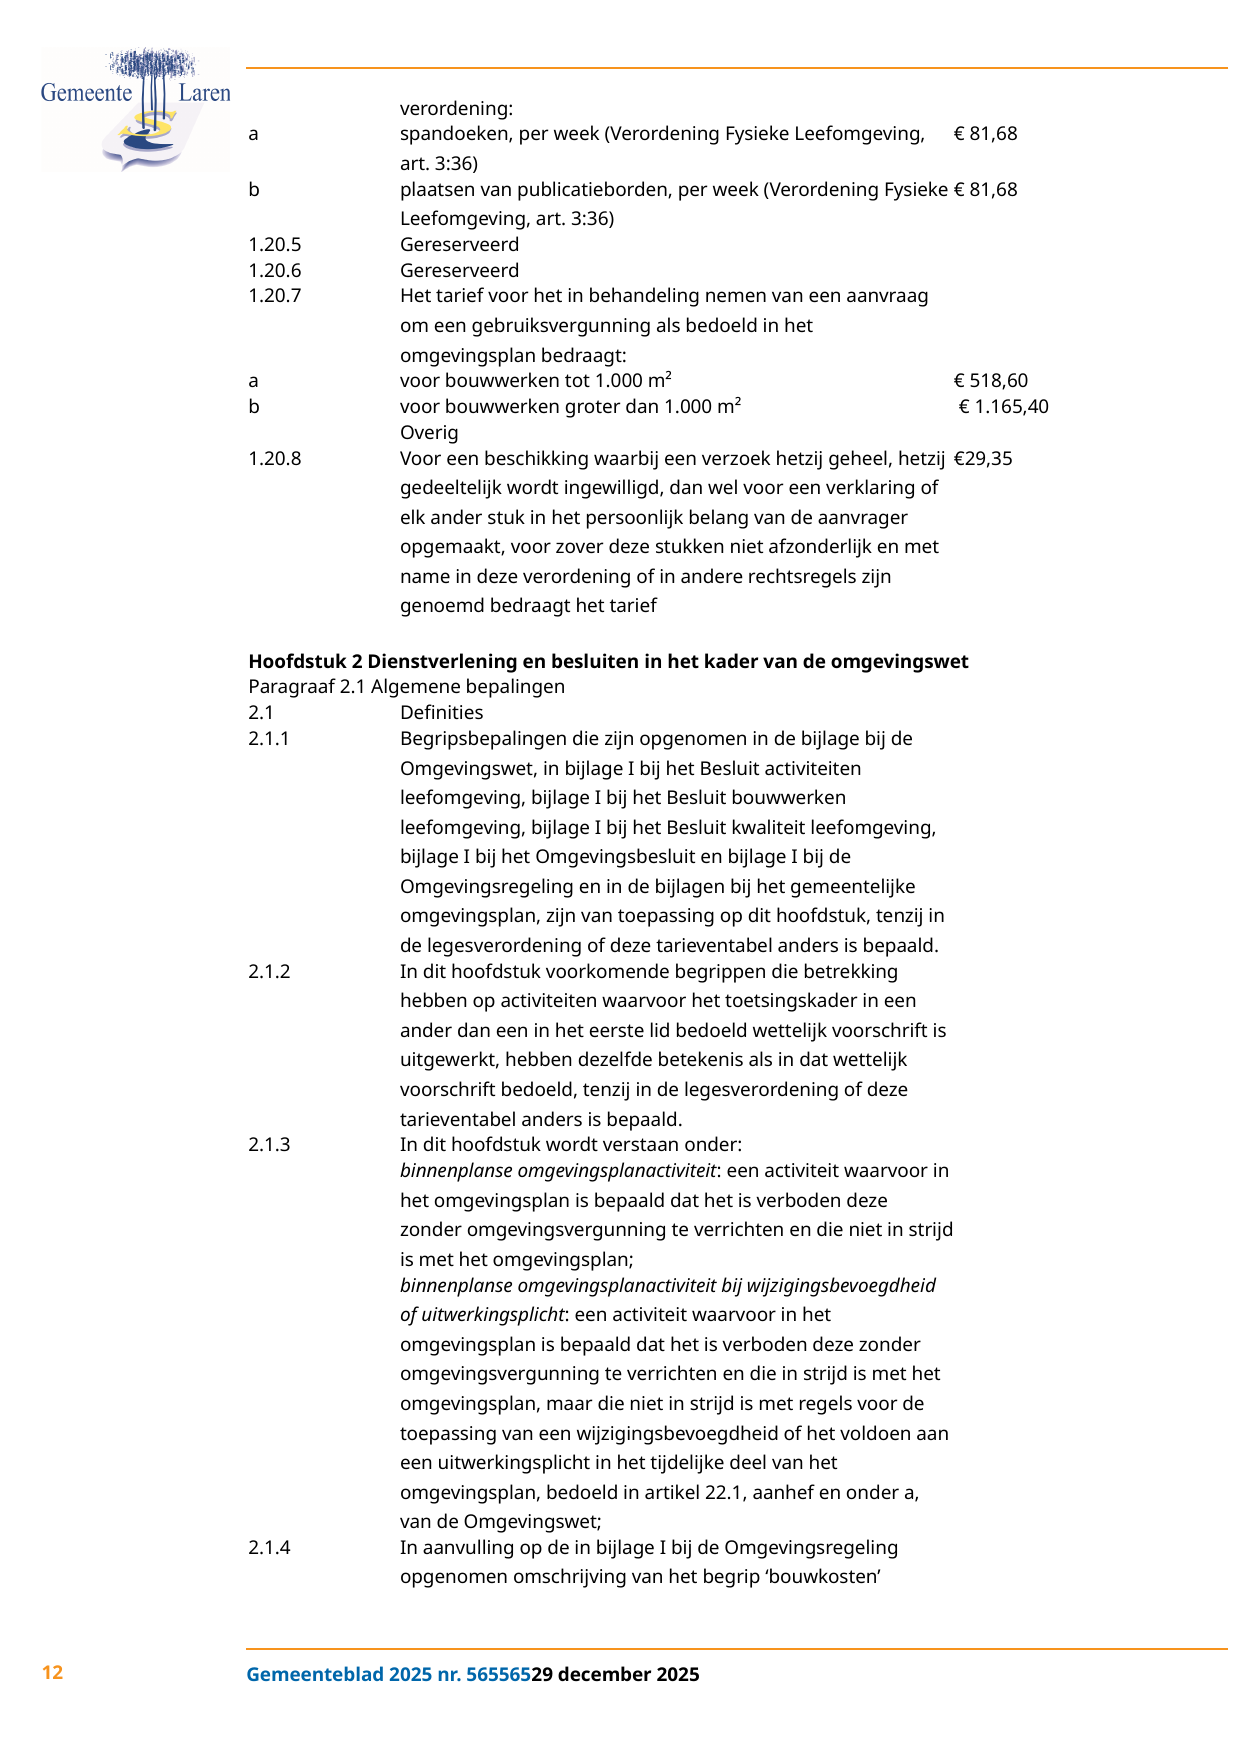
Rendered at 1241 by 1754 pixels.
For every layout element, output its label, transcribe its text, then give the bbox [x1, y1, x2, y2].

table_cell € 81,68 [954, 176, 1152, 231]
picture [41, 47, 231, 172]
table_cell voor bouwwerken tot 1.000 m² [400, 368, 954, 393]
table_cell binnenplanse omgevingsplanactiviteit bij wijzigingsbevoegdheid of uitwerkingsplicht: een activiteit waarvoor in het omgevingsplan is bepaald dat het is verboden deze zonder omgevingsvergunning te verrichten en die in strijd is met het omgevingsplan, maar die niet in strijd is met regels voor de toepassing van een wijzigingsbevoegdheid of het voldoen aan een uitwerkingsplicht in het tijdelijke deel van het omgevingsplan, bedoeld in artikel 22.1, aanhef en onder a, van de Omgevingswet; [400, 1272, 954, 1534]
table_cell Definities [400, 699, 954, 725]
table_cell 2.1.2 [248, 958, 400, 1132]
table_cell [954, 958, 1152, 1132]
table_cell spandoeken, per week (Verordening Fysieke Leefomgeving, art. 3:36) [400, 121, 954, 176]
table_cell [954, 1157, 1152, 1272]
table_cell € 518,60 [954, 368, 1152, 393]
table_cell b [248, 393, 400, 419]
table_cell Begripsbepalingen die zijn opgenomen in de bijlage bij de Omgevingswet, in bijlage I bij het Besluit activiteiten leefomgeving, bijlage I bij het Besluit bouwwerken leefomgeving, bijlage I bij het Besluit kwaliteit leefomgeving, bijlage I bij het Omgevingsbesluit en bijlage I bij de Omgevingsregeling en in de bijlagen bij het gemeentelijke omgevingsplan, zijn van toepassing op dit hoofdstuk, tenzij in de legesverordening of deze tarieventabel anders is bepaald. [400, 725, 954, 958]
table_cell In aanvulling op de in bijlage I bij de Omgevingsregeling opgenomen omschrijving van het begrip ‘bouwkosten’ [400, 1534, 954, 1589]
table_cell €29,35 [954, 445, 1152, 648]
table_cell [954, 1132, 1152, 1157]
table_cell In dit hoofdstuk voorkomende begrippen die betrekking hebben op activiteiten waarvoor het toetsingskader in een ander dan een in het eerste lid bedoeld wettelijk voorschrift is uitgewerkt, hebben dezelfde betekenis als in dat wettelijk voorschrift bedoeld, tenzij in de legesverordening of deze tarieventabel anders is bepaald. [400, 958, 954, 1132]
table_cell voor bouwwerken groter dan 1.000 m² [400, 393, 954, 419]
table_cell Paragraaf 2.1 Algemene bepalingen [248, 674, 1152, 699]
table_cell Het tarief voor het in behandeling nemen van een aanvraag om een gebruiksvergunning als bedoeld in het omgevingsplan bedraagt: [400, 283, 954, 367]
table_cell 2.1 [248, 699, 400, 725]
table_cell Hoofdstuk 2 Dienstverlening en besluiten in het kader van de omgevingswet [248, 648, 1152, 674]
table_cell [248, 419, 400, 445]
table_cell 1.20.8 [248, 445, 400, 648]
table_cell [954, 699, 1152, 725]
table_cell 2.1.1 [248, 725, 400, 958]
table_cell plaatsen van publicatieborden, per week (Verordening Fysieke Leefomgeving, art. 3:36) [400, 176, 954, 231]
table_cell € 1.165,40 [954, 393, 1152, 419]
table_cell [954, 419, 1152, 445]
table_cell 2.1.4 [248, 1534, 400, 1589]
table_cell € 81,68 [954, 121, 1152, 176]
table_cell 1.20.6 [248, 257, 400, 283]
table_cell Overig [400, 419, 954, 445]
table_cell Gereserveerd [400, 231, 954, 257]
table_cell binnenplanse omgevingsplanactiviteit: een activiteit waarvoor in het omgevingsplan is bepaald dat het is verboden deze zonder omgevingsvergunning te verrichten en die niet in strijd is met het omgevingsplan; [400, 1157, 954, 1272]
table_cell [954, 257, 1152, 283]
table_cell [954, 1272, 1152, 1534]
table_cell 1.20.7 [248, 283, 400, 367]
table_cell [954, 95, 1152, 121]
table_cell [248, 95, 400, 121]
table_cell [954, 231, 1152, 257]
table_cell 2.1.3 [248, 1132, 400, 1157]
table_cell b [248, 176, 400, 231]
table_cell verordening: [400, 95, 954, 121]
table_cell Gereserveerd [400, 257, 954, 283]
table_cell [954, 283, 1152, 367]
table_cell a [248, 368, 400, 393]
table_cell [248, 1272, 400, 1534]
table_cell [248, 1157, 400, 1272]
table_cell [954, 1534, 1152, 1589]
table_cell [954, 725, 1152, 958]
table_cell 1.20.5 [248, 231, 400, 257]
table_cell a [248, 121, 400, 176]
table_cell Voor een beschikking waarbij een verzoek hetzij geheel, hetzij gedeeltelijk wordt ingewilligd, dan wel voor een verklaring of elk ander stuk in het persoonlijk belang van de aanvrager opgemaakt, voor zover deze stukken niet afzonderlijk en met name in deze verordening of in andere rechtsregels zijn genoemd bedraagt het tarief [400, 445, 954, 648]
table_cell In dit hoofdstuk wordt verstaan onder: [400, 1132, 954, 1157]
